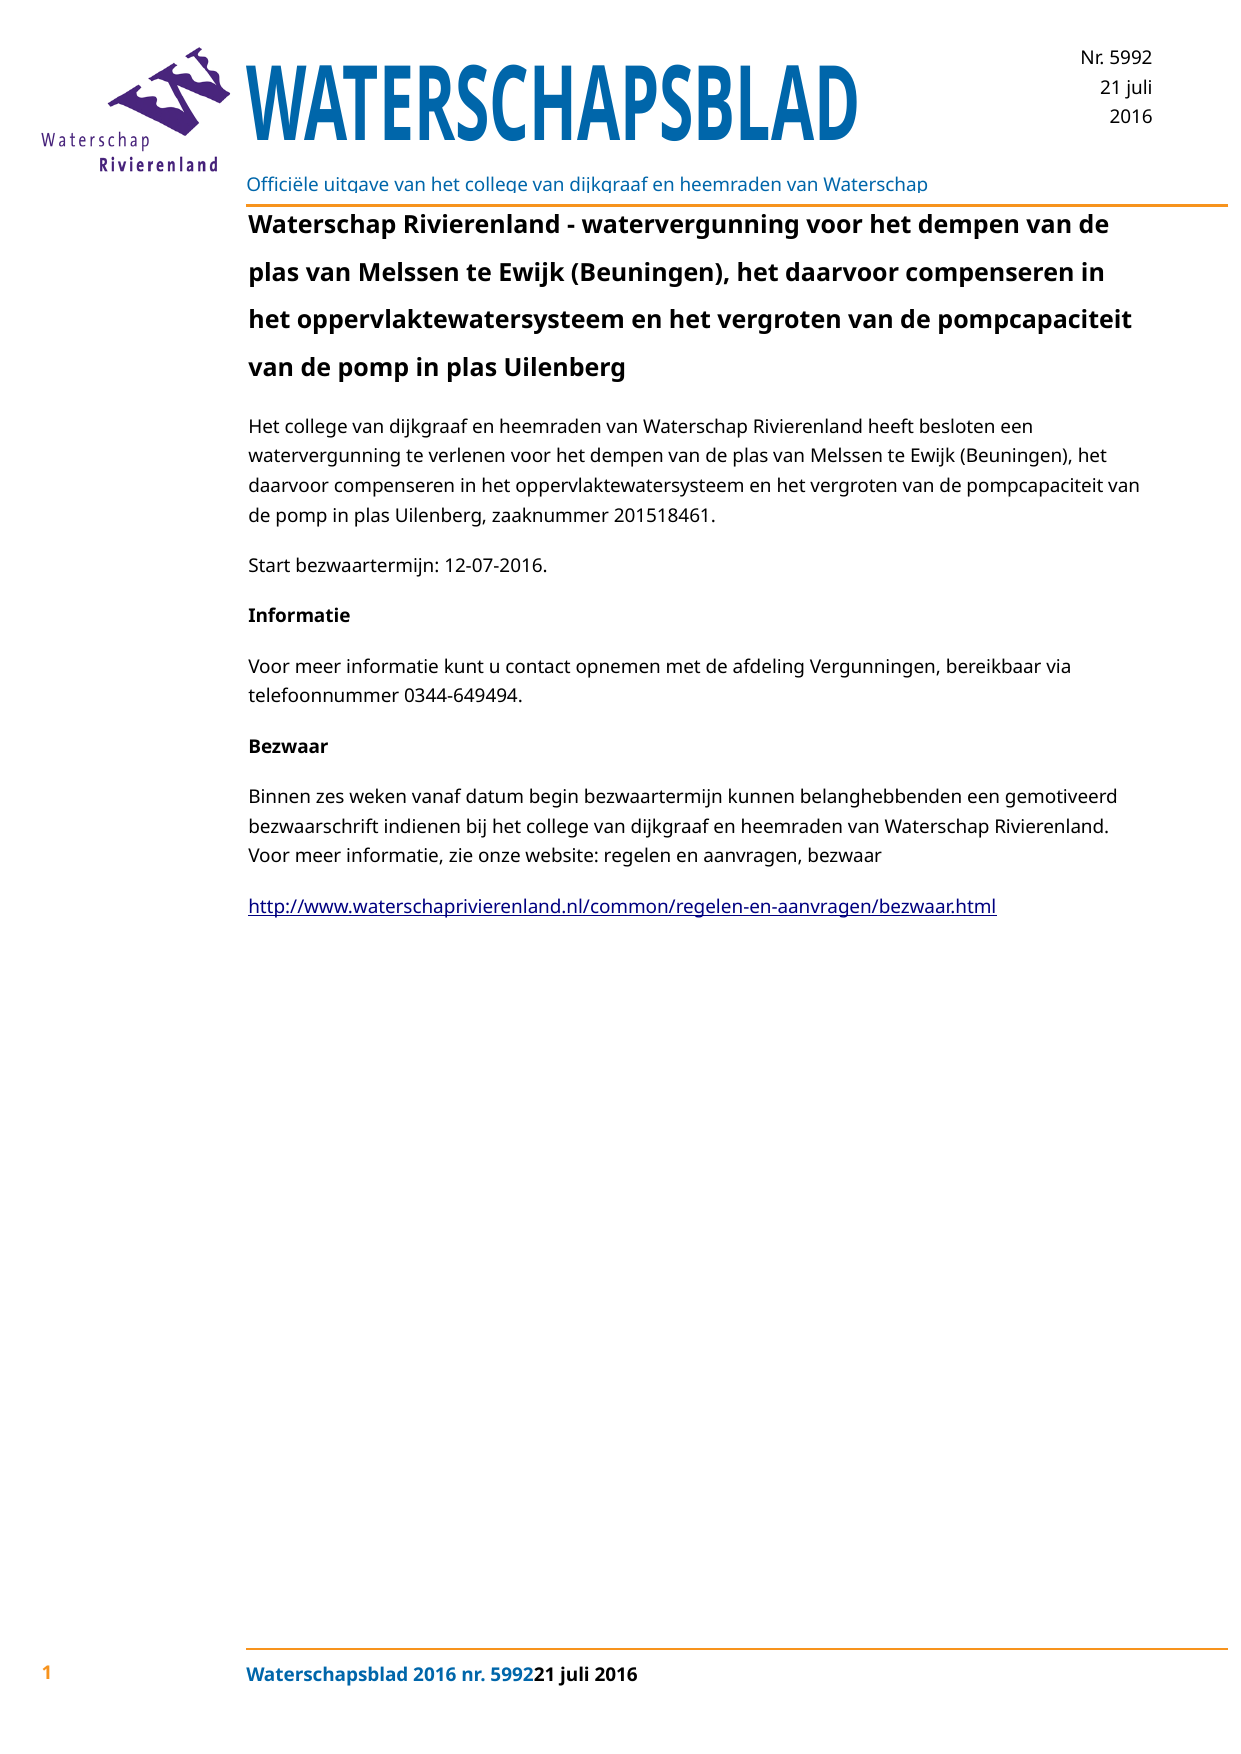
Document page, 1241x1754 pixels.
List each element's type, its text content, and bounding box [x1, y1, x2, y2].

text Het college van dijkgraaf en heemraden van Waterschap Rivierenland heeft besloten een watervergunning te verlenen voor het dempen van de plas van Melssen te Ewijk (Beuningen), het daarvoor compenseren in het oppervlaktewatersysteem en het vergroten van de pompcapaciteit van de pomp in plas Uilenberg, zaaknummer 201518461. [248, 413, 1152, 528]
text Voor meer informatie kunt u contact opnemen met de afdeling Vergunningen, bereikbaar via telefoonnummer 0344-649494. [248, 653, 1152, 708]
text Informatie [248, 603, 1152, 628]
picture [41, 47, 231, 172]
text Bezwaar [248, 733, 1152, 759]
text http://www.waterschaprivierenland.nl/common/regelen-en-aanvragen/bezwaar.html [248, 893, 1152, 919]
text Waterschap Rivierenland - watervergunning voor het dempen van de plas van Melssen te Ewijk (Beuningen), het daarvoor compenseren in het oppervlaktewatersysteem en het vergroten van de pompcapaciteit van de pomp in plas Uilenberg [248, 207, 1152, 384]
text Binnen zes weken vanaf datum begin bezwaartermijn kunnen belanghebbenden een gemotiveerd bezwaarschrift indienen bij het college van dijkgraaf en heemraden van Waterschap Rivierenland. Voor meer informatie, zie onze website: regelen en aanvragen, bezwaar [248, 783, 1152, 868]
text Start bezwaartermijn: 12-07-2016. [248, 552, 1152, 578]
